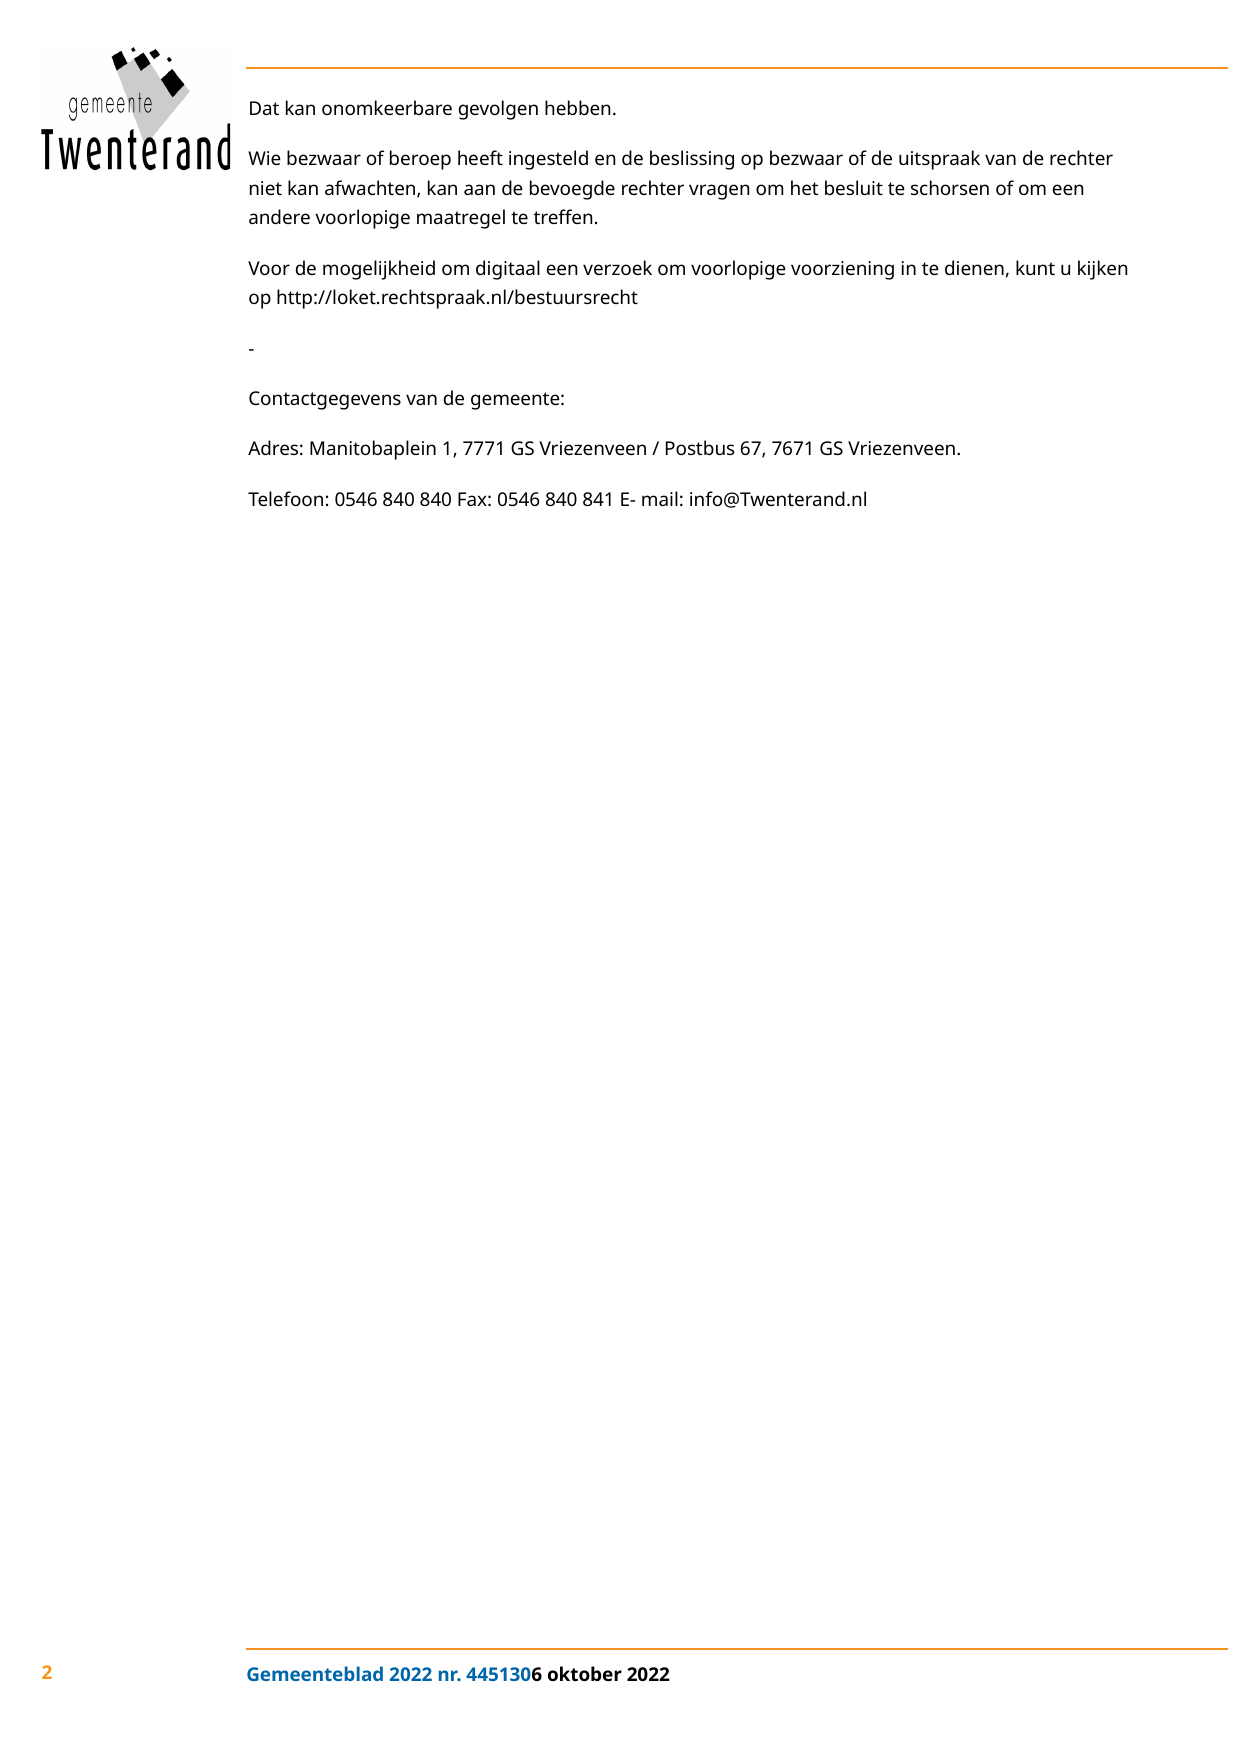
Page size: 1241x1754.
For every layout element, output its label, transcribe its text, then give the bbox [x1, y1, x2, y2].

text Wie bezwaar of beroep heeft ingesteld en de beslissing op bezwaar of de uitspraak van de rechter niet kan afwachten, kan aan de bevoegde rechter vragen om het besluit te schorsen of om een andere voorlopige maatregel te treffen. [248, 145, 1152, 230]
text Dat kan onomkeerbare gevolgen hebben. [248, 95, 1152, 121]
text Telefoon: 0546 840 840 Fax: 0546 840 841 E- mail: info@Twenterand.nl [248, 486, 1152, 512]
text Voor de mogelijkheid om digitaal een verzoek om voorlopige voorziening in te dienen, kunt u kijken op http://loket.rechtspraak.nl/bestuursrecht [248, 255, 1152, 310]
picture [41, 47, 231, 172]
text Contactgegevens van de gemeente: [248, 385, 1152, 411]
text - [248, 335, 1152, 361]
text Adres: Manitobaplein 1, 7771 GS Vriezenveen / Postbus 67, 7671 GS Vriezenveen. [248, 436, 1152, 461]
